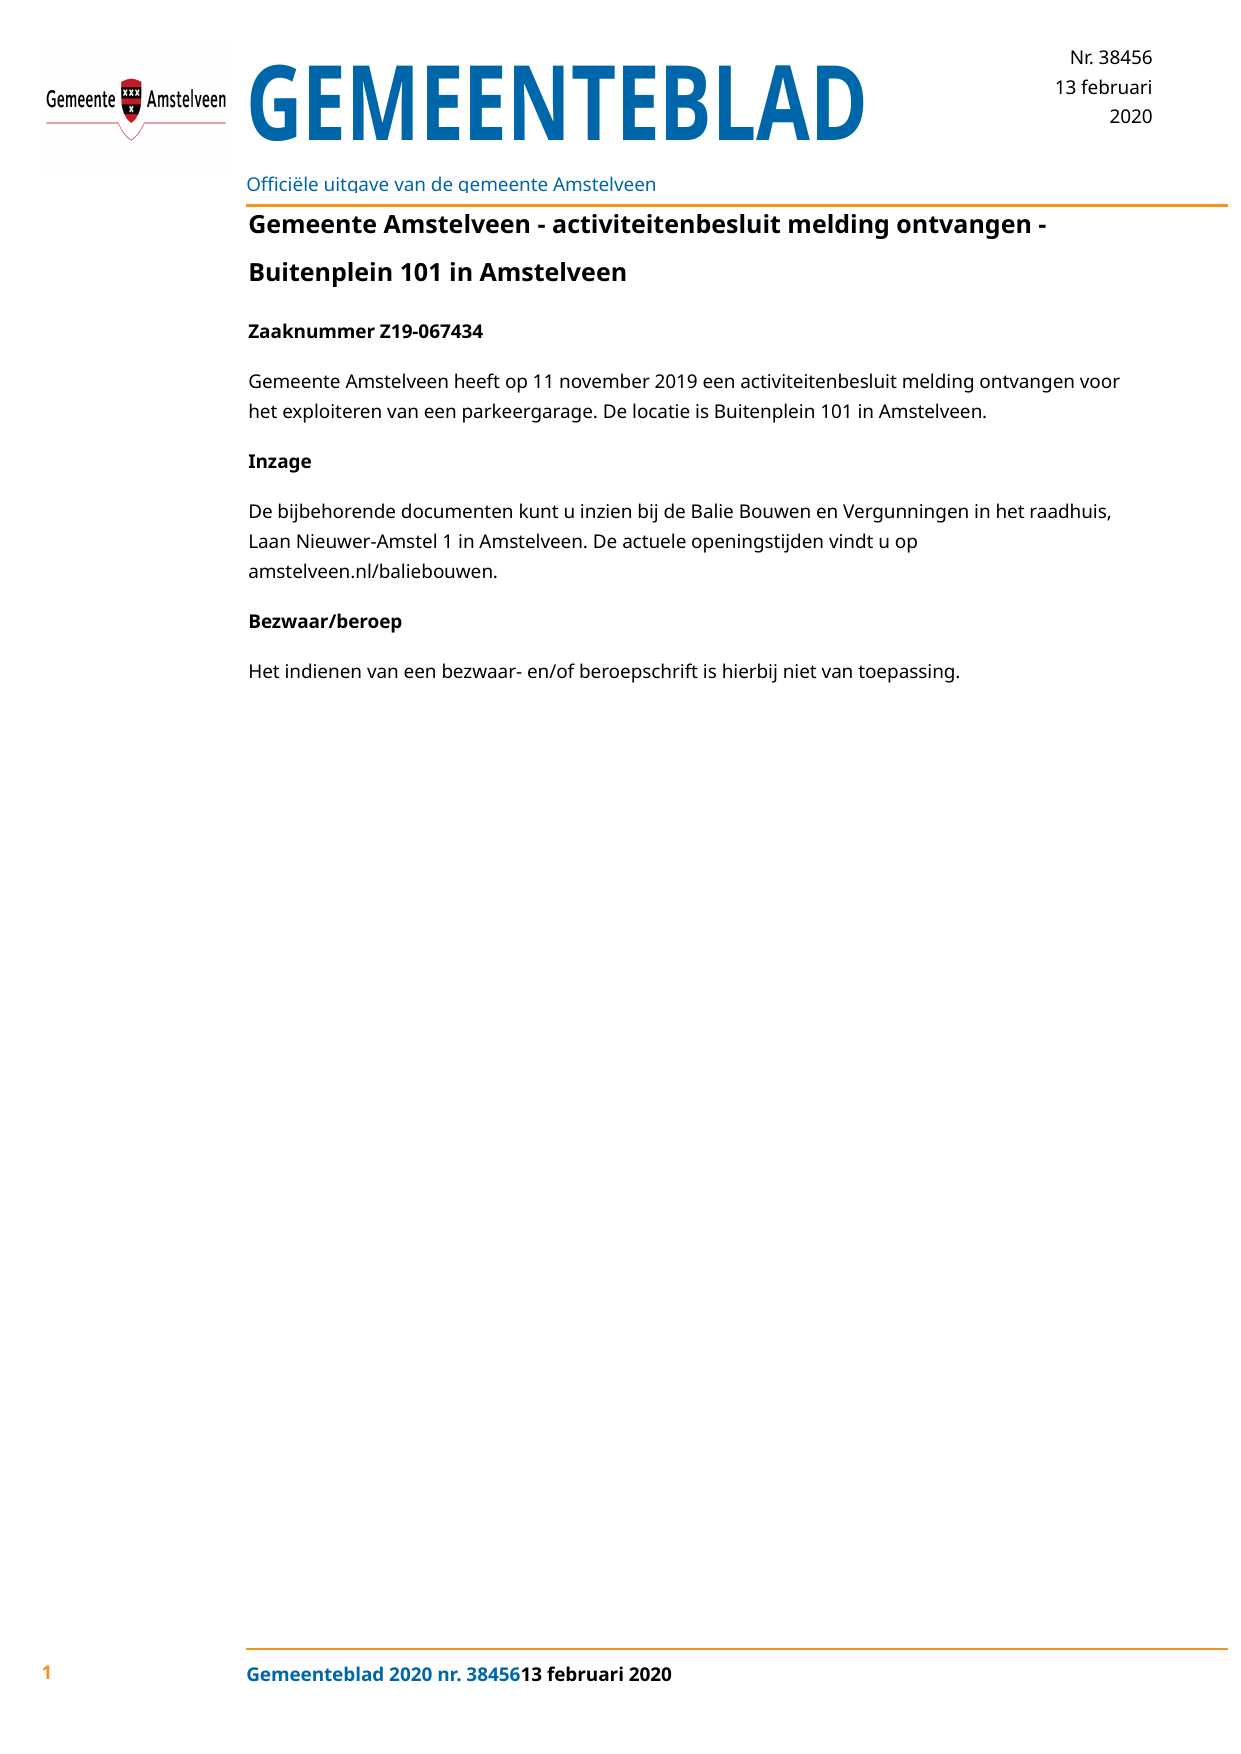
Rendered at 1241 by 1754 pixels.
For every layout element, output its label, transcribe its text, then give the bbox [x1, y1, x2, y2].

text Inzage [248, 448, 1152, 474]
text Bezwaar/beroep [248, 608, 1152, 634]
text De bijbehorende documenten kunt u inzien bij de Balie Bouwen en Vergunningen in het raadhuis, Laan Nieuwer-Amstel 1 in Amstelveen. De actuele openingstijden vindt u op amstelveen.nl/baliebouwen. [248, 499, 1152, 584]
text Gemeente Amstelveen heeft op 11 november 2019 een activiteitenbesluit melding ontvangen voor het exploiteren van een parkeergarage. De locatie is Buitenplein 101 in Amstelveen. [248, 368, 1152, 424]
picture [41, 47, 231, 172]
text Gemeente Amstelveen - activiteitenbesluit melding ontvangen - Buitenplein 101 in Amstelveen [248, 207, 1152, 288]
text Het indienen van een bezwaar- en/of beroepschrift is hierbij niet van toepassing. [248, 659, 1152, 684]
text Zaaknummer Z19-067434 [248, 318, 1152, 344]
